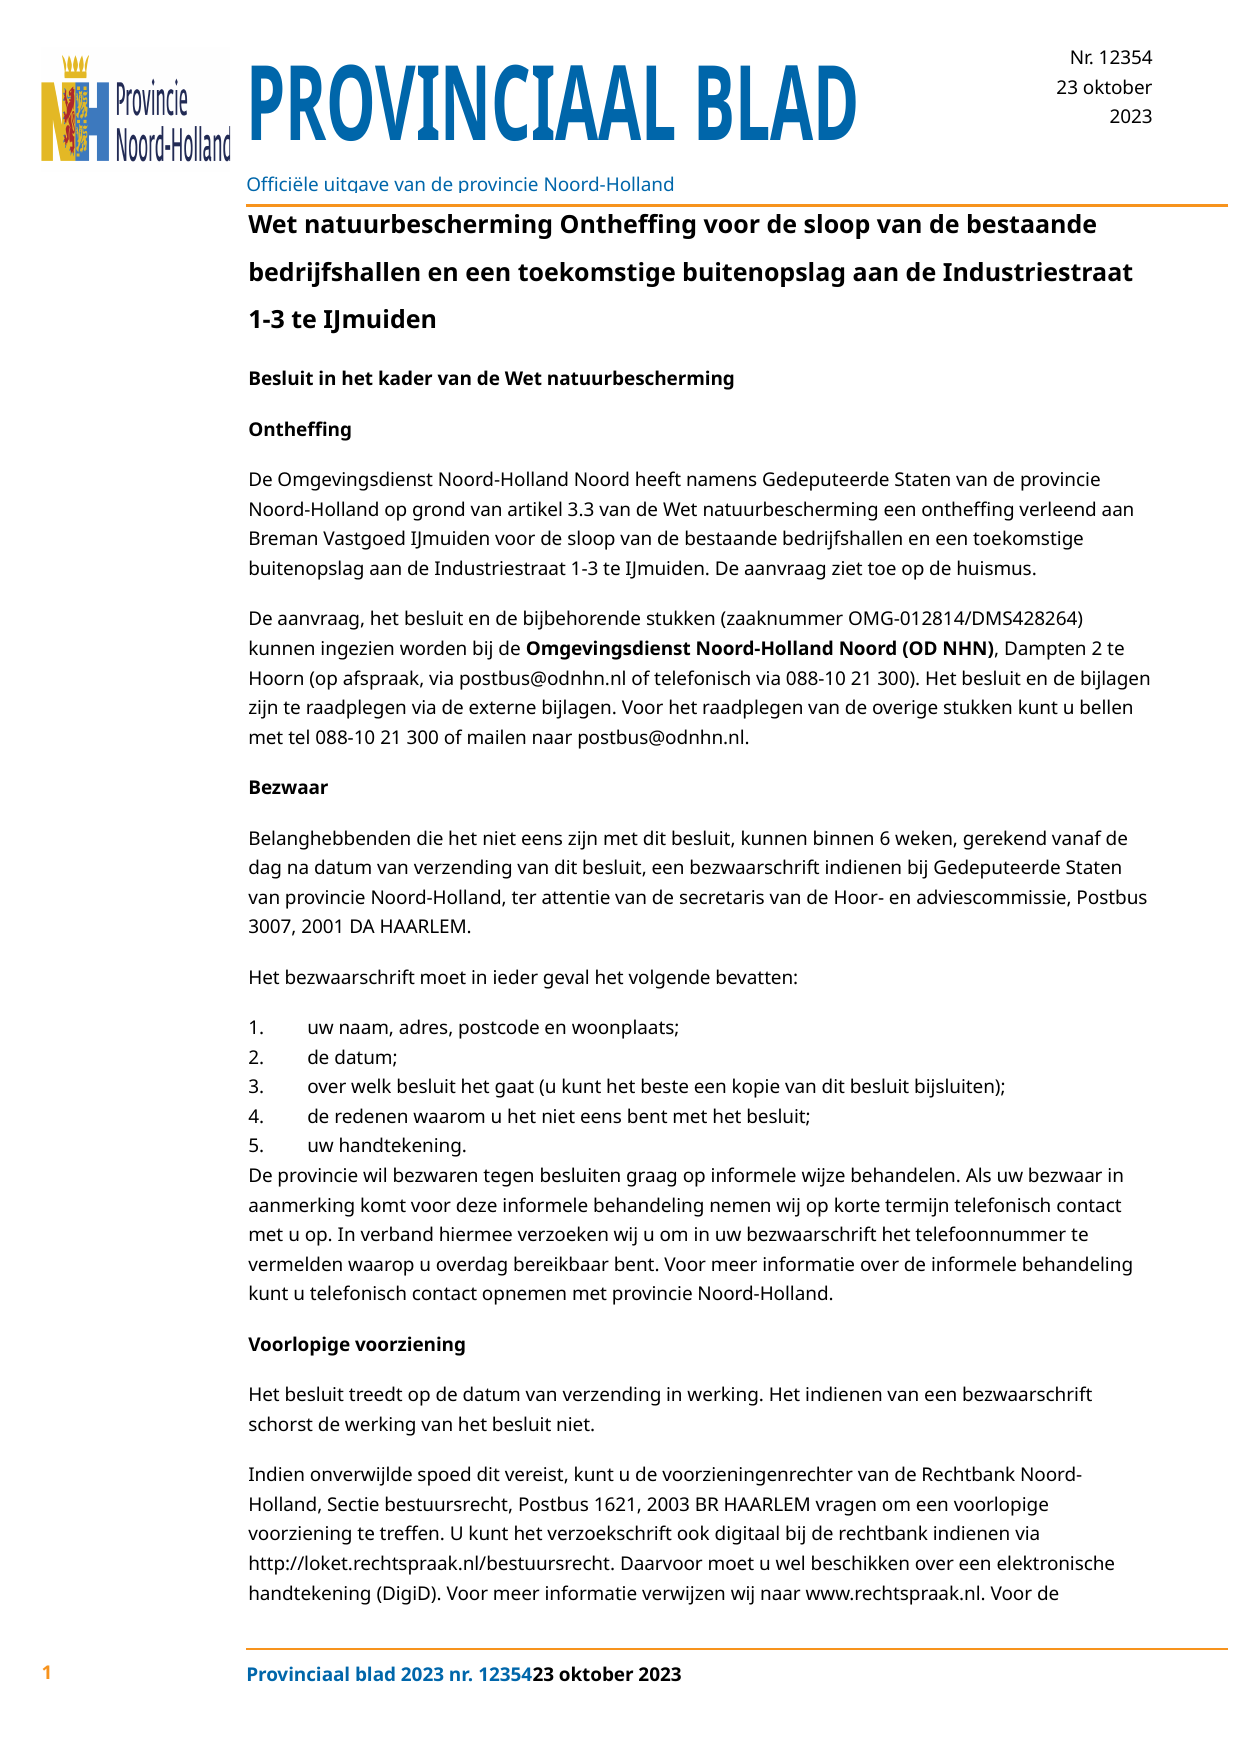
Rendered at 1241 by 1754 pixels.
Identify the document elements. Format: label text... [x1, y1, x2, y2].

text De provincie wil bezwaren tegen besluiten graag op informele wijze behandelen. Als uw bezwaar in aanmerking komt voor deze informele behandeling nemen wij op korte termijn telefonisch contact met u op. In verband hiermee verzoeken wij u om in uw bezwaarschrift het telefoonnummer te vermelden waarop u overdag bereikbaar bent. Voor meer informatie over de informele behandeling kunt u telefonisch contact opnemen met provincie Noord-Holland. [248, 1162, 1152, 1306]
list de datum; [248, 1044, 1152, 1069]
text Het bezwaarschrift moet in ieder geval het volgende bevatten: [248, 964, 1152, 989]
text Bezwaar [248, 774, 1152, 800]
list over welk besluit het gaat (u kunt het beste een kopie van dit besluit bijsluiten); [248, 1073, 1152, 1099]
list uw handtekening. [248, 1133, 1152, 1158]
text Voorlopige voorziening [248, 1331, 1152, 1357]
text Besluit in het kader van de Wet natuurbescherming [248, 366, 1152, 391]
text Wet natuurbescherming Ontheffing voor de sloop van de bestaande bedrijfshallen en een toekomstige buitenopslag aan de Industriestraat 1-3 te IJmuiden [248, 207, 1152, 336]
text De Omgevingsdienst Noord-Holland Noord heeft namens Gedeputeerde Staten van de provincie Noord-Holland op grond van artikel 3.3 van de Wet natuurbescherming een ontheffing verleend aan Breman Vastgoed IJmuiden voor de sloop van de bestaande bedrijfshallen en een toekomstige buitenopslag aan de Industriestraat 1-3 te IJmuiden. De aanvraag ziet toe op de huismus. [248, 466, 1152, 581]
text Belanghebbenden die het niet eens zijn met dit besluit, kunnen binnen 6 weken, gerekend vanaf de dag na datum van verzending van dit besluit, een bezwaarschrift indienen bij Gedeputeerde Staten van provincie Noord-Holland, ter attentie van de secretaris van de Hoor- en adviescommissie, Postbus 3007, 2001 DA HAARLEM. [248, 825, 1152, 939]
text De aanvraag, het besluit en de bijbehorende stukken (zaaknummer OMG-012814/DMS428264) kunnen ingezien worden bij de Omgevingsdienst Noord-Holland Noord (OD NHN), Dampten 2 te Hoorn (op afspraak, via postbus@odnhn.nl of telefonisch via 088-10 21 300). Het besluit en de bijlagen zijn te raadplegen via de externe bijlagen. Voor het raadplegen van de overige stukken kunt u bellen met tel 088-10 21 300 of mailen naar postbus@odnhn.nl. [248, 606, 1152, 749]
text Indien onverwijlde spoed dit vereist, kunt u de voorzieningenrechter van de Rechtbank Noord-Holland, Sectie bestuursrecht, Postbus 1621, 2003 BR HAARLEM vragen om een voorlopige voorziening te treffen. U kunt het verzoekschrift ook digitaal bij de rechtbank indienen via http://loket.rechtspraak.nl/bestuursrecht. Daarvoor moet u wel beschikken over een elektronische handtekening (DigiD). Voor meer informatie verwijzen wij naar www.rechtspraak.nl. Voor de [248, 1461, 1152, 1605]
list de redenen waarom u het niet eens bent met het besluit; [248, 1103, 1152, 1129]
list uw naam, adres, postcode en woonplaats; [248, 1014, 1152, 1040]
text Het besluit treedt op de datum van verzending in werking. Het indienen van een bezwaarschrift schorst de werking van het besluit niet. [248, 1381, 1152, 1437]
picture [41, 47, 231, 172]
text Ontheffing [248, 416, 1152, 442]
